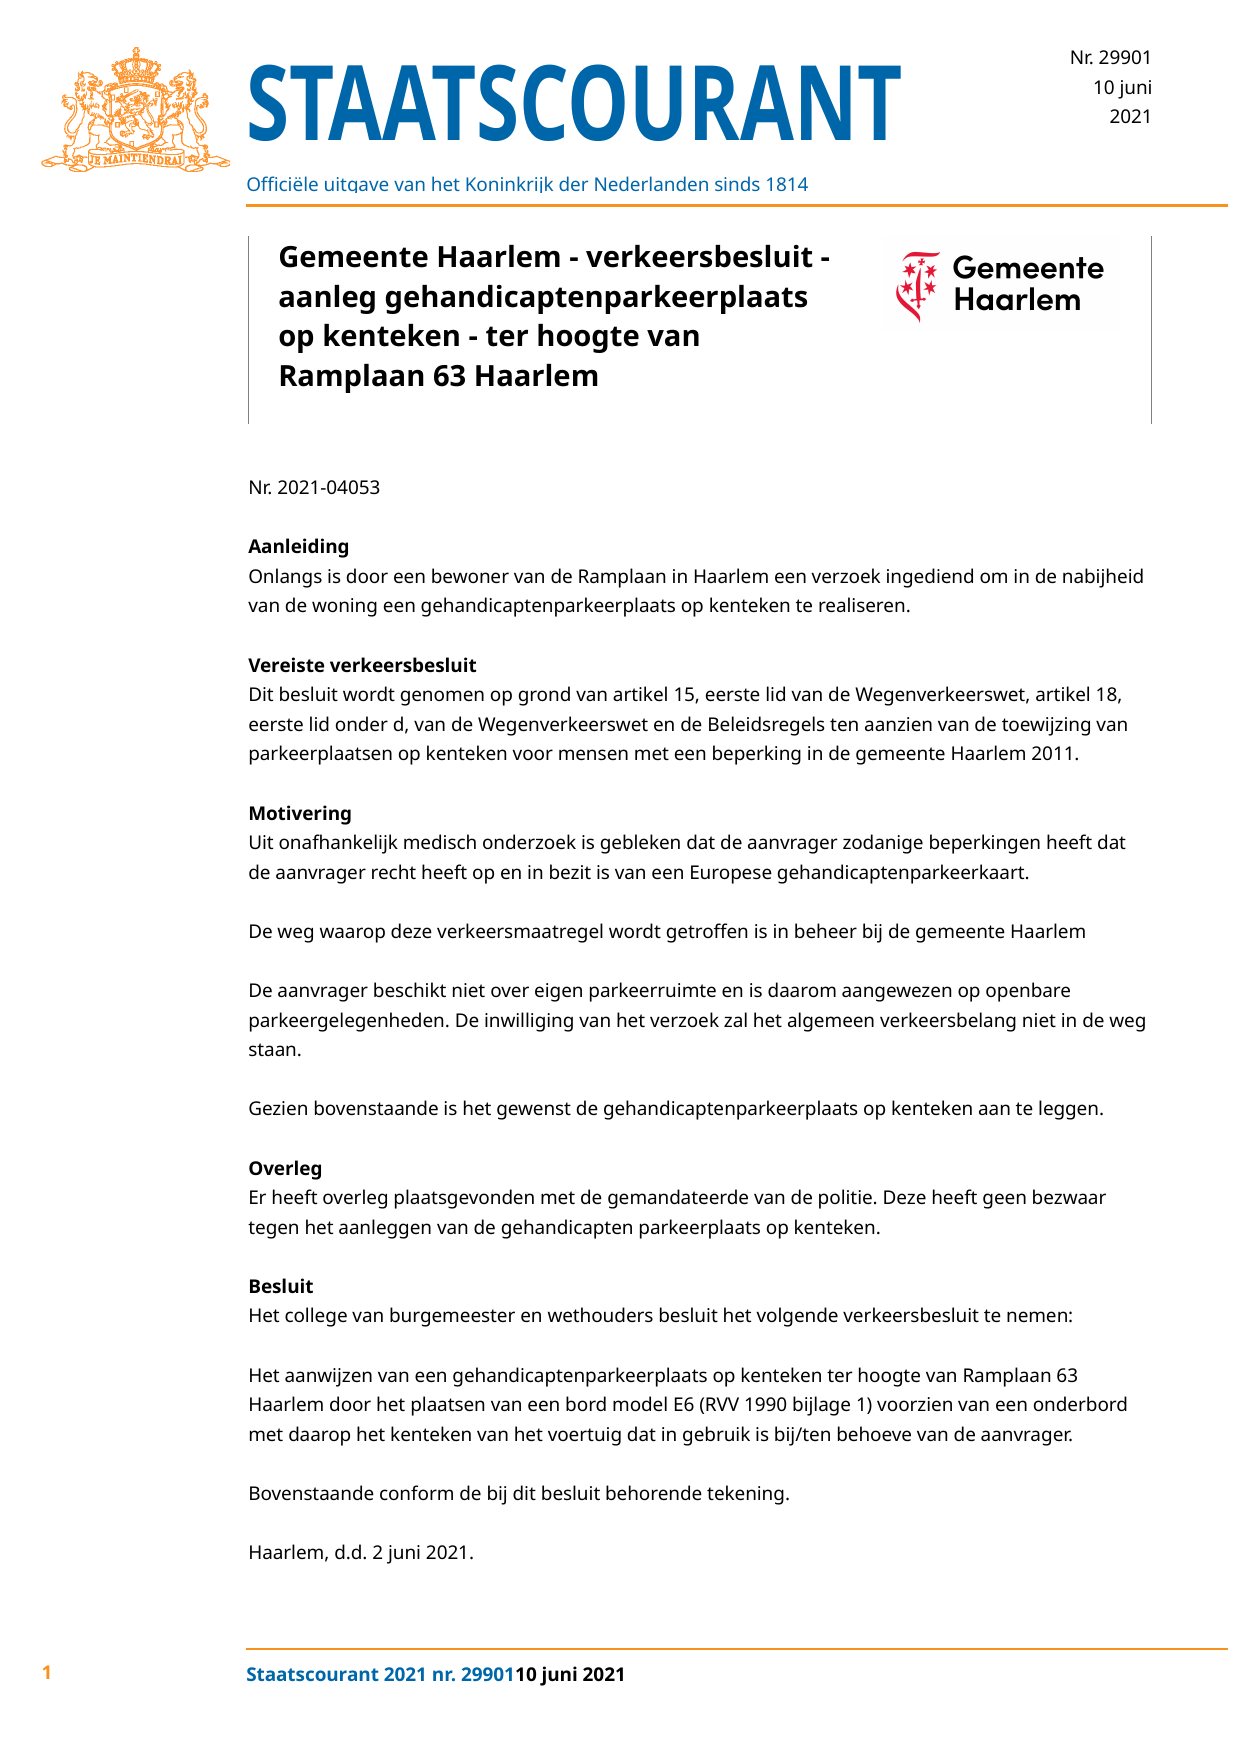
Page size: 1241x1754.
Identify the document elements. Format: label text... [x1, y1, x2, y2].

text De weg waarop deze verkeersmaatregel wordt getroffen is in beheer bij de gemeente Haarlem [248, 918, 1152, 944]
picture [882, 236, 1119, 331]
text Aanleiding [248, 533, 1152, 559]
text Het aanwijzen van een gehandicaptenparkeerplaats op kenteken ter hoogte van Ramplaan 63 Haarlem door het plaatsen van een bord model E6 (RVV 1990 bijlage 1) voorzien van een onderbord met daarop het kenteken van het voertuig dat in gebruik is bij/ten behoeve van de aanvrager. [248, 1362, 1152, 1447]
text Besluit [248, 1273, 1152, 1299]
text Onlangs is door een bewoner van de Ramplaan in Haarlem een verzoek ingediend om in de nabijheid van de woning een gehandicaptenparkeerplaats op kenteken te realiseren. [248, 563, 1152, 618]
text Het college van burgemeester en wethouders besluit het volgende verkeersbesluit te nemen: [248, 1303, 1152, 1328]
text Nr. 2021-04053 [248, 474, 1152, 500]
text Motivering [248, 800, 1152, 826]
text Bovenstaande conform de bij dit besluit behorende tekening. [248, 1480, 1152, 1506]
table_header [850, 236, 1151, 424]
text Overleg [248, 1155, 1152, 1181]
text Uit onafhankelijk medisch onderzoek is gebleken dat de aanvrager zodanige beperkingen heeft dat de aanvrager recht heeft op en in bezit is van een Europese gehandicaptenparkeerkaart. [248, 829, 1152, 885]
picture [41, 47, 231, 172]
table_header Gemeente Haarlem - verkeersbesluit - aanleg gehandicaptenparkeerplaats op kenteken - ter hoogte van Ramplaan 63 Haarlem [249, 236, 850, 424]
text Vereiste verkeersbesluit [248, 652, 1152, 678]
text Er heeft overleg plaatsgevonden met de gemandateerde van de politie. Deze heeft geen bezwaar tegen het aanleggen van de gehandicapten parkeerplaats op kenteken. [248, 1184, 1152, 1240]
text Haarlem, d.d. 2 juni 2021. [248, 1539, 1152, 1565]
text Dit besluit wordt genomen op grond van artikel 15, eerste lid van de Wegenverkeerswet, artikel 18, eerste lid onder d, van de Wegenverkeerswet en de Beleidsregels ten aanzien van de toewijzing van parkeerplaatsen op kenteken voor mensen met een beperking in de gemeente Haarlem 2011. [248, 681, 1152, 766]
text De aanvrager beschikt niet over eigen parkeerruimte en is daarom aangewezen op openbare parkeergelegenheden. De inwilliging van het verzoek zal het algemeen verkeersbelang niet in de weg staan. [248, 977, 1152, 1062]
text Gezien bovenstaande is het gewenst de gehandicaptenparkeerplaats op kenteken aan te leggen. [248, 1096, 1152, 1121]
